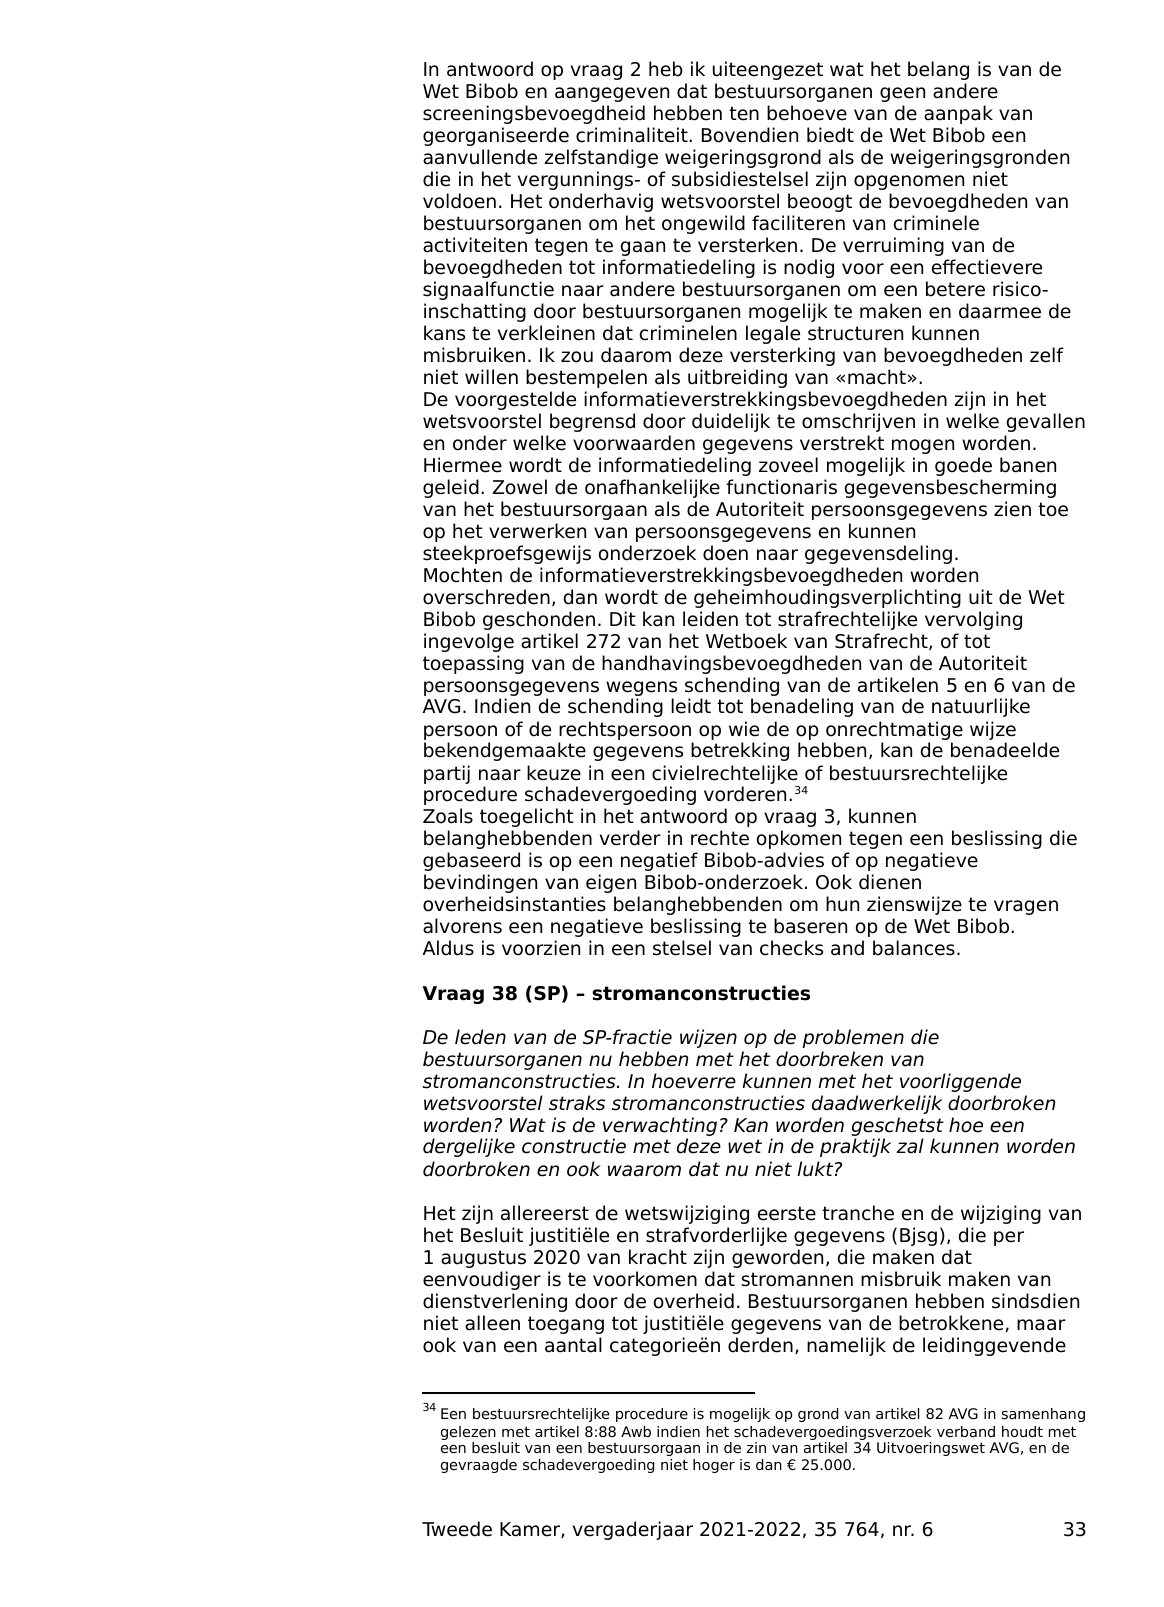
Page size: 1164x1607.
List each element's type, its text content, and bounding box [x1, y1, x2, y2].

text De voorgestelde informatieverstrekkingsbevoegdheden zijn in het wetsvoorstel begrensd door duidelijk te omschrijven in welke gevallen en onder welke voorwaarden gegevens verstrekt mogen worden. Hiermee wordt de informatiedeling zoveel mogelijk in goede banen geleid. Zowel de onafhankelijke functionaris gegevensbescherming van het bestuursorgaan als de Autoriteit persoonsgegevens zien toe op het verwerken van persoonsgegevens en kunnen steekproefsgewijs onderzoek doen naar gegevensdeling. [422, 389, 1087, 564]
text Zoals toegelicht in het antwoord op vraag 3, kunnen belanghebbenden verder in rechte opkomen tegen een beslissing die gebaseerd is op een negatief Bibob-advies of op negatieve bevindingen van eigen Bibob-onderzoek. Ook dienen overheidsinstanties belanghebbenden om hun zienswijze te vragen alvorens een negatieve beslissing te baseren op de Wet Bibob. [422, 806, 1087, 938]
subtitle Vraag 38 (SP) – stromanconstructies [422, 982, 1087, 1004]
text Aldus is voorzien in een stelsel van checks and balances. [422, 938, 1087, 960]
text In antwoord op vraag 2 heb ik uiteengezet wat het belang is van de Wet Bibob en aangegeven dat bestuursorganen geen andere screeningsbevoegdheid hebben ten behoeve van de aanpak van georganiseerde criminaliteit. Bovendien biedt de Wet Bibob een aanvullende zelfstandige weigeringsgrond als de weigeringsgronden die in het vergunnings- of subsidiestelsel zijn opgenomen niet voldoen. Het onderhavig wetsvoorstel beoogt de bevoegdheden van bestuursorganen om het ongewild faciliteren van criminele activiteiten tegen te gaan te versterken. De verruiming van de bevoegdheden tot informatiedeling is nodig voor een effectievere signaalfunctie naar andere bestuursorganen om een betere risico-inschatting door bestuursorganen mogelijk te maken en daarmee de kans te verkleinen dat criminelen legale structuren kunnen misbruiken. Ik zou daarom deze versterking van bevoegdheden zelf niet willen bestempelen als uitbreiding van «macht». [422, 59, 1087, 389]
text Mochten de informatieverstrekkingsbevoegdheden worden overschreden, dan wordt de geheimhoudingsverplichting uit de Wet Bibob geschonden. Dit kan leiden tot strafrechtelijke vervolging ingevolge artikel 272 van het Wetboek van Strafrecht, of tot toepassing van de handhavingsbevoegdheden van de Autoriteit persoonsgegevens wegens schending van de artikelen 5 en 6 van de AVG. Indien de schending leidt tot benadeling van de natuurlijke persoon of de rechtspersoon op wie de op onrechtmatige wijze bekendgemaakte gegevens betrekking hebben, kan de benadeelde partij naar keuze in een civielrechtelijke of bestuursrechtelijke procedure schadevergoeding vorderen. [422, 564, 1087, 806]
text De leden van de SP-fractie wijzen op de problemen die bestuursorganen nu hebben met het doorbreken van stromanconstructies. In hoeverre kunnen met het voorliggende wetsvoorstel straks stromanconstructies daadwerkelijk doorbroken worden? Wat is de verwachting? Kan worden geschetst hoe een dergelijke constructie met deze wet in de praktijk zal kunnen worden doorbroken en ook waarom dat nu niet lukt? [422, 1027, 1087, 1180]
text Het zijn allereerst de wetswijziging eerste tranche en de wijziging van het Besluit justitiële en strafvorderlijke gegevens (Bjsg), die per 1 augustus 2020 van kracht zijn geworden, die maken dat eenvoudiger is te voorkomen dat stromannen misbruik maken van dienstverlening door de overheid. Bestuursorganen hebben sindsdien niet alleen toegang tot justitiële gegevens van de betrokkene, maar ook van een aantal categorieën derden, namelijk de leidinggevende [422, 1203, 1087, 1356]
text Een bestuursrechtelijke procedure is mogelijk op grond van artikel 82 AVG in samenhang gelezen met artikel 8:88 Awb indien het schadevergoedingsverzoek verband houdt met een besluit van een bestuursorgaan in de zin van artikel 34 Uitvoeringswet AVG, en de gevraagde schadevergoeding niet hoger is dan € 25.000. [422, 1402, 1087, 1474]
